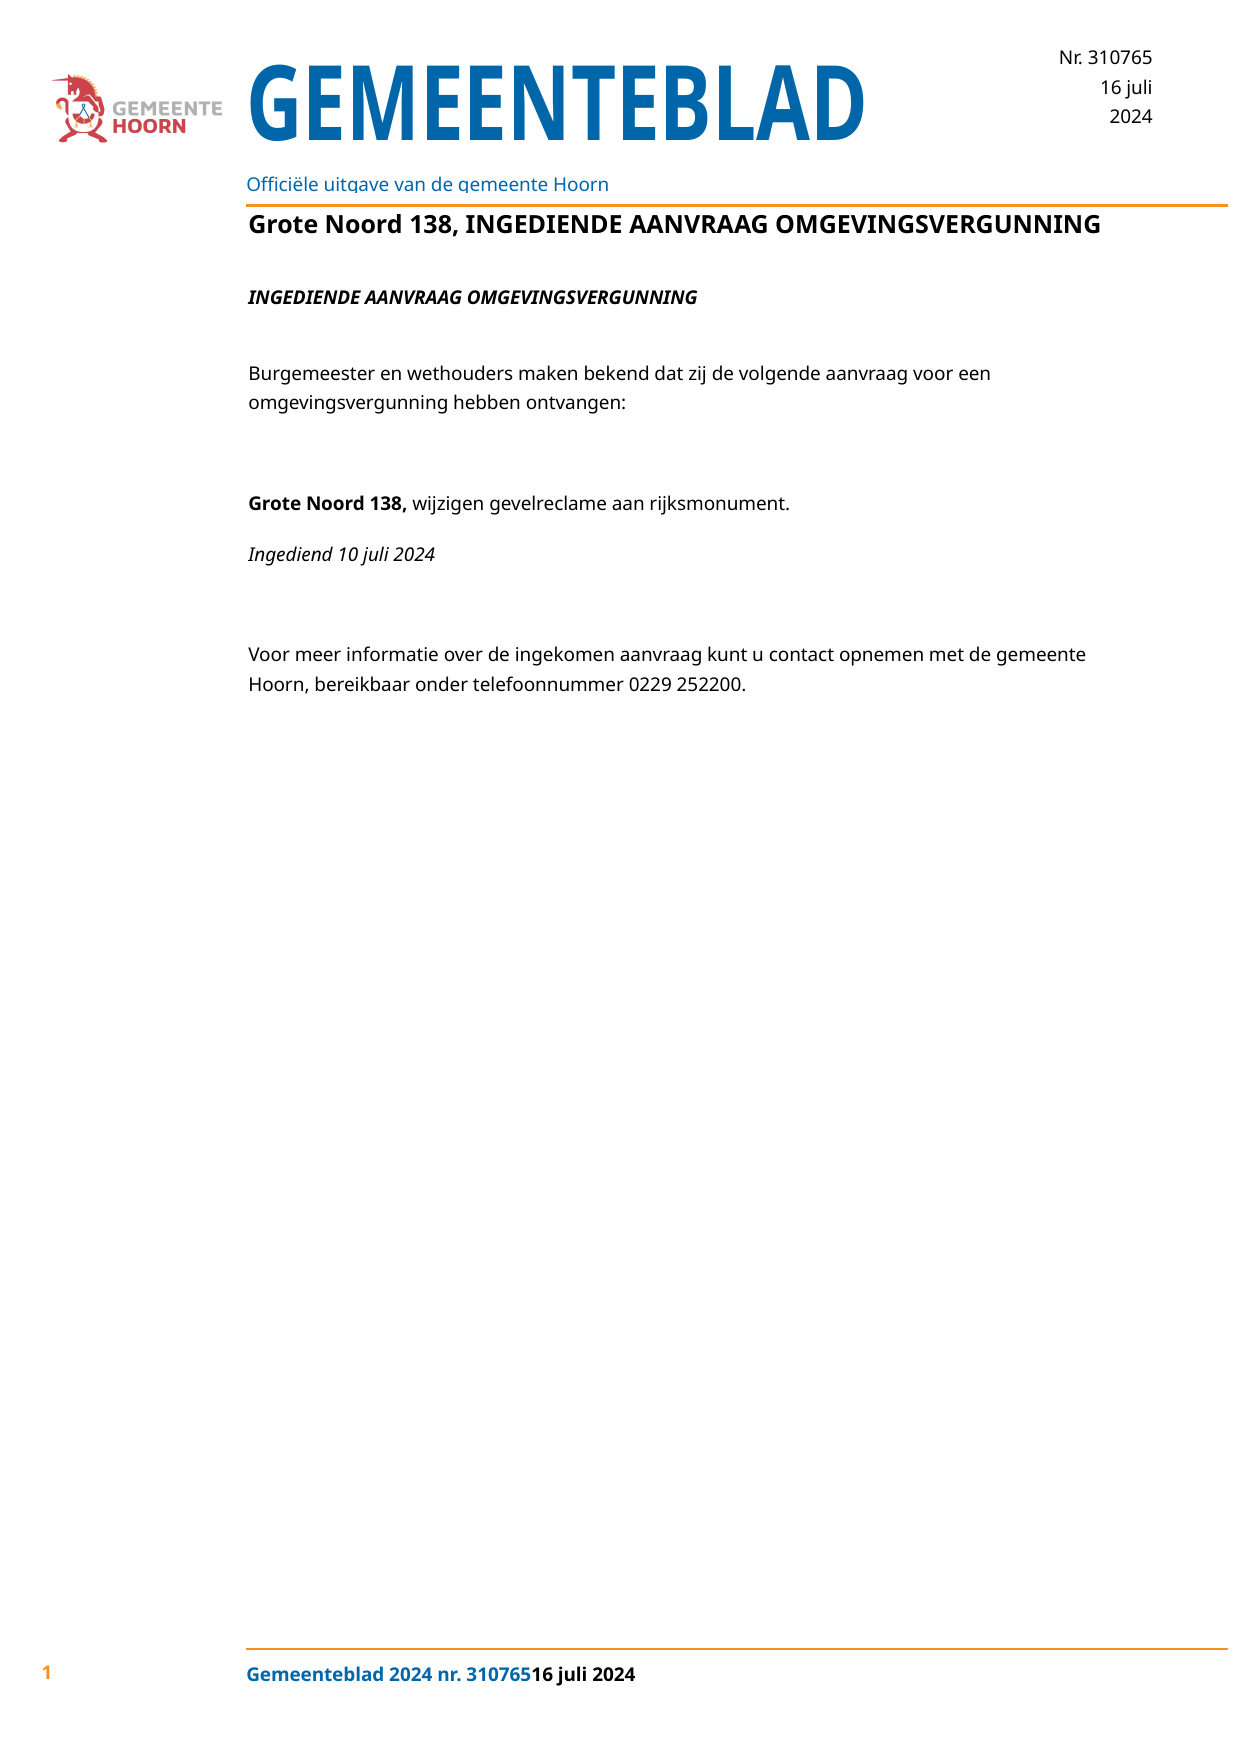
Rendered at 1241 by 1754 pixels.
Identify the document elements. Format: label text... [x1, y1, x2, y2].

text Burgemeester en wethouders maken bekend dat zij de volgende aanvraag voor een omgevingsvergunning hebben ontvangen: [248, 360, 1152, 415]
text Grote Noord 138, INGEDIENDE AANVRAAG OMGEVINGSVERGUNNING [248, 207, 1152, 241]
text Ingediend 10 juli 2024 [248, 541, 1152, 567]
text Voor meer informatie over de ingekomen aanvraag kunt u contact opnemen met de gemeente Hoorn, bereikbaar onder telefoonnummer 0229 252200. [248, 642, 1152, 697]
picture [41, 47, 231, 172]
text Grote Noord 138, wijzigen gevelreclame aan rijksmonument. [248, 490, 1152, 516]
text INGEDIENDE AANVRAAG OMGEVINGSVERGUNNING [248, 284, 1152, 309]
